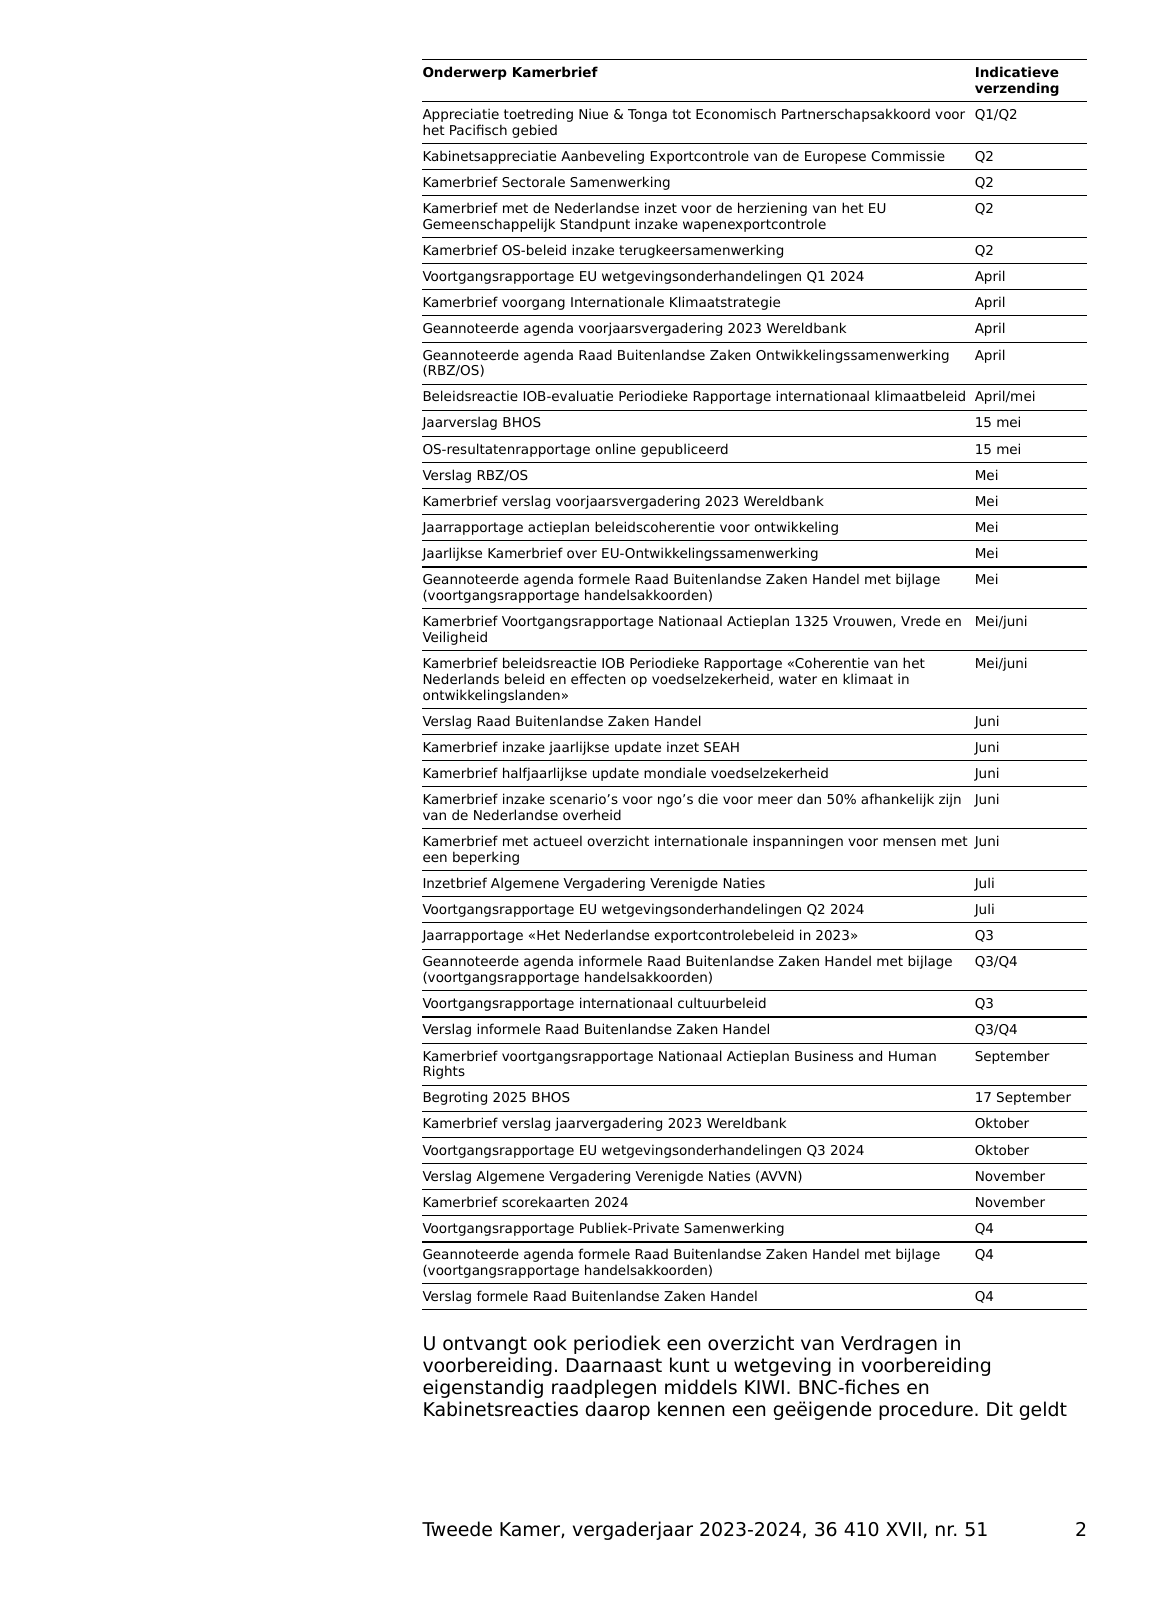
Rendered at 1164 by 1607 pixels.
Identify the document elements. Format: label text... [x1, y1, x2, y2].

table_cell 17 September [969, 1086, 1087, 1111]
table_cell Kamerbrief Voortgangsrapportage Nationaal Actieplan 1325 Vrouwen, Vrede en Veiligheid [422, 609, 968, 650]
table_cell Q4 [969, 1243, 1087, 1283]
table_cell Geannoteerde agenda formele Raad Buitenlandse Zaken Handel met bijlage (voortgangsrapportage handelsakkoorden) [422, 568, 968, 608]
table_cell Oktober [969, 1138, 1087, 1163]
table_cell Q4 [969, 1284, 1087, 1309]
table_cell Mei/juni [969, 609, 1087, 650]
table_cell Verslag Algemene Vergadering Verenigde Naties (AVVN) [422, 1164, 968, 1189]
table_cell Inzetbrief Algemene Vergadering Verenigde Naties [422, 871, 968, 896]
table_cell Juni [969, 761, 1087, 786]
table_cell Kamerbrief halfjaarlijkse update mondiale voedselzekerheid [422, 761, 968, 786]
table_cell OS-resultatenrapportage online gepubliceerd [422, 437, 968, 462]
table_cell Mei [969, 515, 1087, 540]
table_cell Mei [969, 541, 1087, 566]
table_cell Voortgangsrapportage EU wetgevingsonderhandelingen Q1 2024 [422, 264, 968, 289]
table_header Indicatieve verzending [969, 60, 1087, 101]
table_cell Kamerbrief inzake scenario’s voor ngo’s die voor meer dan 50% afhankelijk zijn van de Nederlandse overheid [422, 787, 968, 828]
table_cell Kamerbrief met actueel overzicht internationale inspanningen voor mensen met een beperking [422, 829, 968, 870]
table_cell April [969, 343, 1087, 383]
table_cell Juni [969, 709, 1087, 734]
table_cell Q1/Q2 [969, 102, 1087, 143]
table_cell Juni [969, 787, 1087, 828]
table_cell Kamerbrief verslag jaarvergadering 2023 Wereldbank [422, 1112, 968, 1137]
table_cell Kabinetsappreciatie Aanbeveling Exportcontrole van de Europese Commissie [422, 144, 968, 169]
table_cell Voortgangsrapportage EU wetgevingsonderhandelingen Q2 2024 [422, 897, 968, 922]
table_cell Kamerbrief scorekaarten 2024 [422, 1190, 968, 1215]
table_cell Mei [969, 568, 1087, 608]
table_cell Begroting 2025 BHOS [422, 1086, 968, 1111]
table_cell Kamerbrief inzake jaarlijkse update inzet SEAH [422, 735, 968, 760]
table_cell Q2 [969, 238, 1087, 263]
table_cell Kamerbrief verslag voorjaarsvergadering 2023 Wereldbank [422, 489, 968, 514]
table_cell November [969, 1190, 1087, 1215]
table_cell Oktober [969, 1112, 1087, 1137]
table_cell Q2 [969, 170, 1087, 195]
table_cell Kamerbrief Sectorale Samenwerking [422, 170, 968, 195]
table_cell Jaarrapportage «Het Nederlandse exportcontrolebeleid in 2023» [422, 923, 968, 948]
table_cell Juli [969, 871, 1087, 896]
table_cell Geannoteerde agenda voorjaarsvergadering 2023 Wereldbank [422, 316, 968, 342]
table_cell Appreciatie toetreding Niue & Tonga tot Economisch Partnerschapsakkoord voor het Pacifisch gebied [422, 102, 968, 143]
table_cell Jaarverslag BHOS [422, 411, 968, 436]
table_cell Kamerbrief voortgangsrapportage Nationaal Actieplan Business and Human Rights [422, 1044, 968, 1084]
table_cell Q3 [969, 923, 1087, 948]
table_cell Verslag Raad Buitenlandse Zaken Handel [422, 709, 968, 734]
table_cell November [969, 1164, 1087, 1189]
table_cell Kamerbrief OS-beleid inzake terugkeersamenwerking [422, 238, 968, 263]
table_cell Q3/Q4 [969, 950, 1087, 990]
table_cell Mei/juni [969, 651, 1087, 708]
table_cell Juli [969, 897, 1087, 922]
table_cell Geannoteerde agenda Raad Buitenlandse Zaken Ontwikkelingssamenwerking (RBZ/OS) [422, 343, 968, 383]
table_cell Kamerbrief voorgang Internationale Klimaatstrategie [422, 290, 968, 315]
table_cell Q2 [969, 144, 1087, 169]
table_cell 15 mei [969, 437, 1087, 462]
table_cell September [969, 1044, 1087, 1084]
table_cell 15 mei [969, 411, 1087, 436]
table_cell Kamerbrief beleidsreactie IOB Periodieke Rapportage «Coherentie van het Nederlands beleid en effecten op voedselzekerheid, water en klimaat in ontwikkelingslanden» [422, 651, 968, 708]
table_cell April [969, 316, 1087, 342]
table_cell Q4 [969, 1216, 1087, 1241]
table_cell Verslag informele Raad Buitenlandse Zaken Handel [422, 1018, 968, 1043]
table_header Onderwerp Kamerbrief [422, 60, 968, 101]
table_cell Kamerbrief met de Nederlandse inzet voor de herziening van het EU Gemeenschappelijk Standpunt inzake wapenexportcontrole [422, 196, 968, 237]
table_cell Beleidsreactie IOB-evaluatie Periodieke Rapportage internationaal klimaatbeleid [422, 385, 968, 409]
table_cell April/mei [969, 385, 1087, 409]
table_cell Q3/Q4 [969, 1018, 1087, 1043]
table_cell Juni [969, 735, 1087, 760]
table_cell Geannoteerde agenda informele Raad Buitenlandse Zaken Handel met bijlage (voortgangsrapportage handelsakkoorden) [422, 950, 968, 990]
table_cell Q2 [969, 196, 1087, 237]
table_cell Juni [969, 829, 1087, 870]
table_cell Voortgangsrapportage EU wetgevingsonderhandelingen Q3 2024 [422, 1138, 968, 1163]
table_cell Verslag formele Raad Buitenlandse Zaken Handel [422, 1284, 968, 1309]
table_cell April [969, 290, 1087, 315]
table_cell Mei [969, 463, 1087, 488]
table_cell Voortgangsrapportage internationaal cultuurbeleid [422, 991, 968, 1016]
text U ontvangt ook periodiek een overzicht van Verdragen in voorbereiding. Daarnaast kunt u wetgeving in voorbereiding eigenstandig raadplegen middels KIWI. BNC-fiches en Kabinetsreacties daarop kennen een geëigende procedure. Dit geldt [422, 1333, 1087, 1421]
table_cell Geannoteerde agenda formele Raad Buitenlandse Zaken Handel met bijlage (voortgangsrapportage handelsakkoorden) [422, 1243, 968, 1283]
table_cell Voortgangsrapportage Publiek-Private Samenwerking [422, 1216, 968, 1241]
table_cell April [969, 264, 1087, 289]
table_cell Jaarrapportage actieplan beleidscoherentie voor ontwikkeling [422, 515, 968, 540]
table_cell Jaarlijkse Kamerbrief over EU-Ontwikkelingssamenwerking [422, 541, 968, 566]
table_cell Mei [969, 489, 1087, 514]
table_cell Q3 [969, 991, 1087, 1016]
table_cell Verslag RBZ/OS [422, 463, 968, 488]
